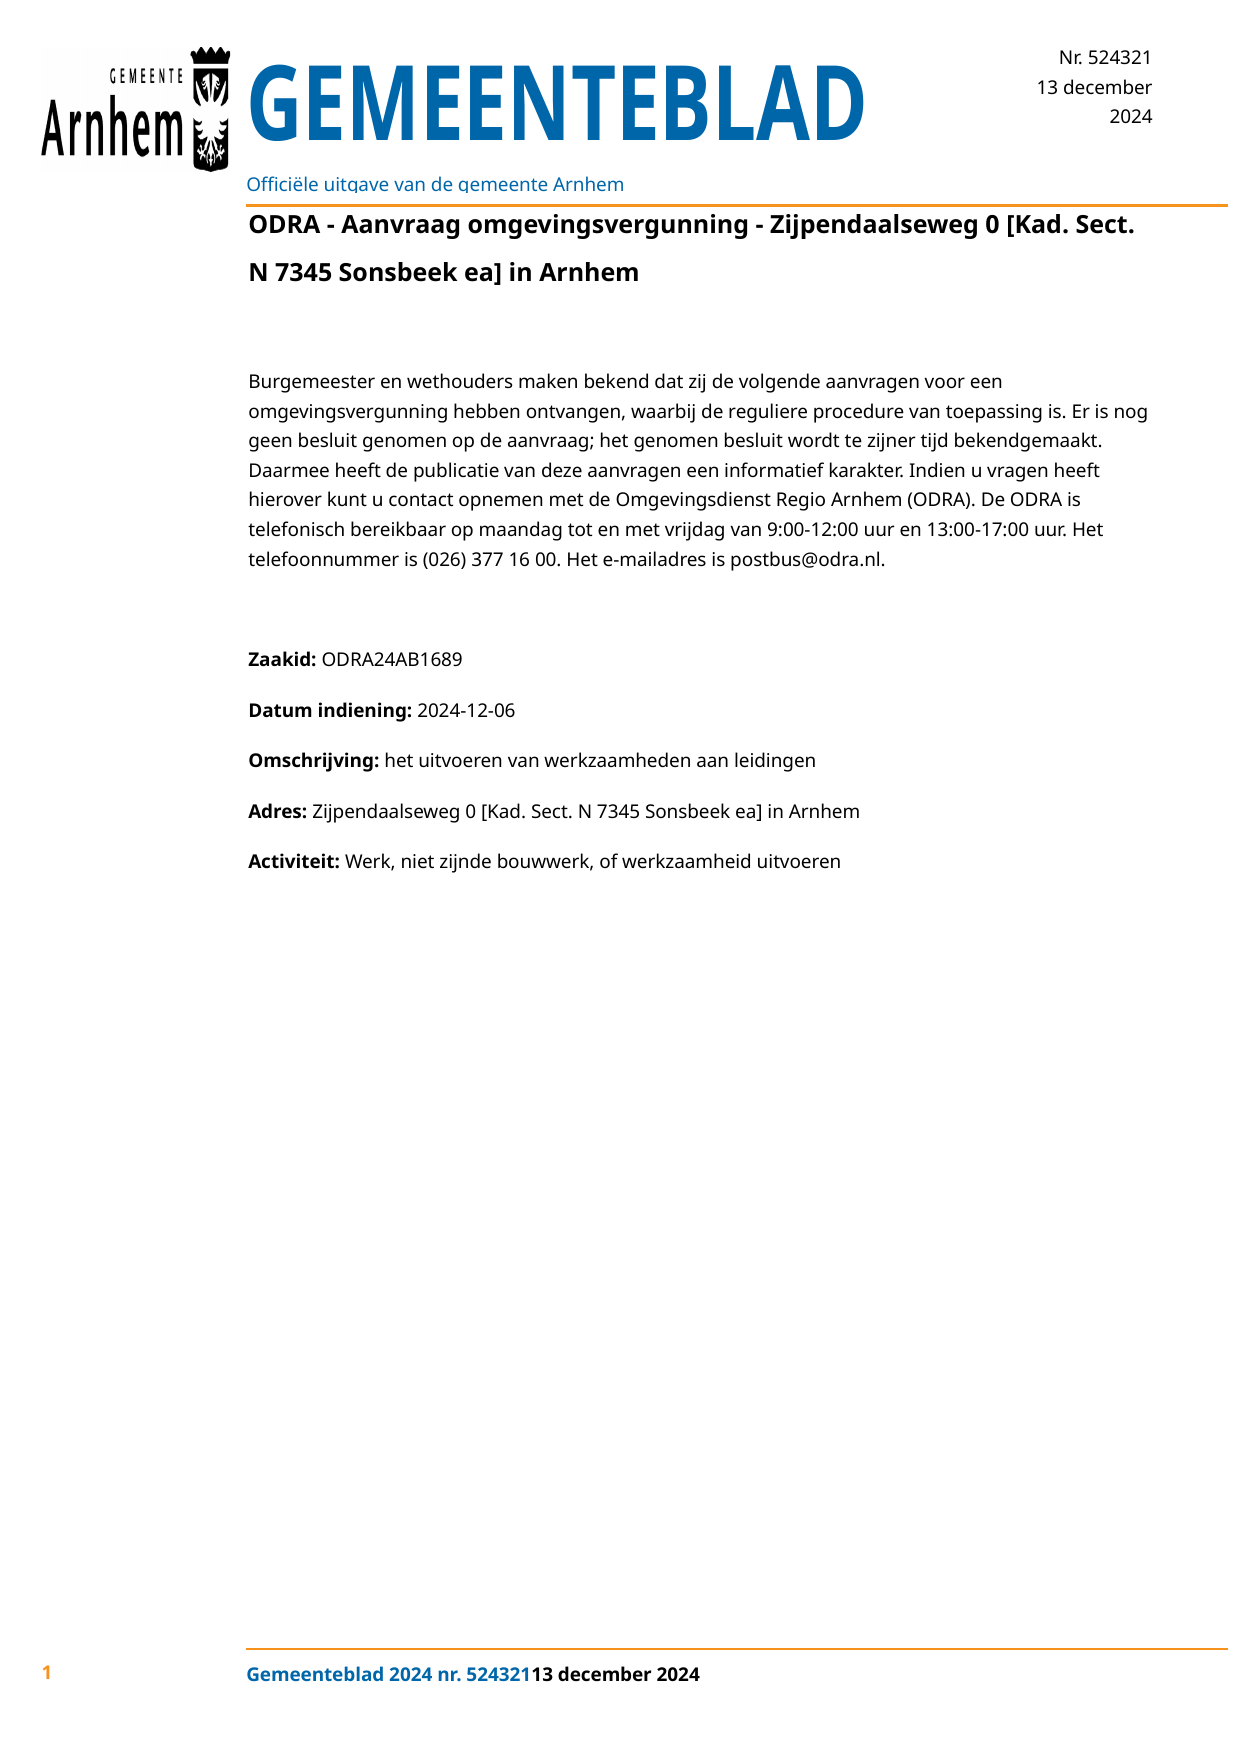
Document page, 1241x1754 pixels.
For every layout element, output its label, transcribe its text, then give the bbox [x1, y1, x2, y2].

picture [41, 47, 231, 172]
text Datum indiening: 2024-12-06 [248, 697, 1152, 723]
text ODRA - Aanvraag omgevingsvergunning - Zijpendaalseweg 0 [Kad. Sect. N 7345 Sonsbeek ea] in Arnhem [248, 207, 1152, 288]
text Zaakid: ODRA24AB1689 [248, 647, 1152, 672]
text Activiteit: Werk, niet zijnde bouwwerk, of werkzaamheid uitvoeren [248, 848, 1152, 874]
text Adres: Zijpendaalseweg 0 [Kad. Sect. N 7345 Sonsbeek ea] in Arnhem [248, 798, 1152, 824]
text Omschrijving: het uitvoeren van werkzaamheden aan leidingen [248, 747, 1152, 773]
text Burgemeester en wethouders maken bekend dat zij de volgende aanvragen voor een omgevingsvergunning hebben ontvangen, waarbij de reguliere procedure van toepassing is. Er is nog geen besluit genomen op de aanvraag; het genomen besluit wordt te zijner tijd bekendgemaakt. Daarmee heeft de publicatie van deze aanvragen een informatief karakter. Indien u vragen heeft hierover kunt u contact opnemen met de Omgevingsdienst Regio Arnhem (ODRA). De ODRA is telefonisch bereikbaar op maandag tot en met vrijdag van 9:00-12:00 uur en 13:00-17:00 uur. Het telefoonnummer is (026) 377 16 00. Het e-mailadres is postbus@odra.nl. [248, 368, 1152, 572]
